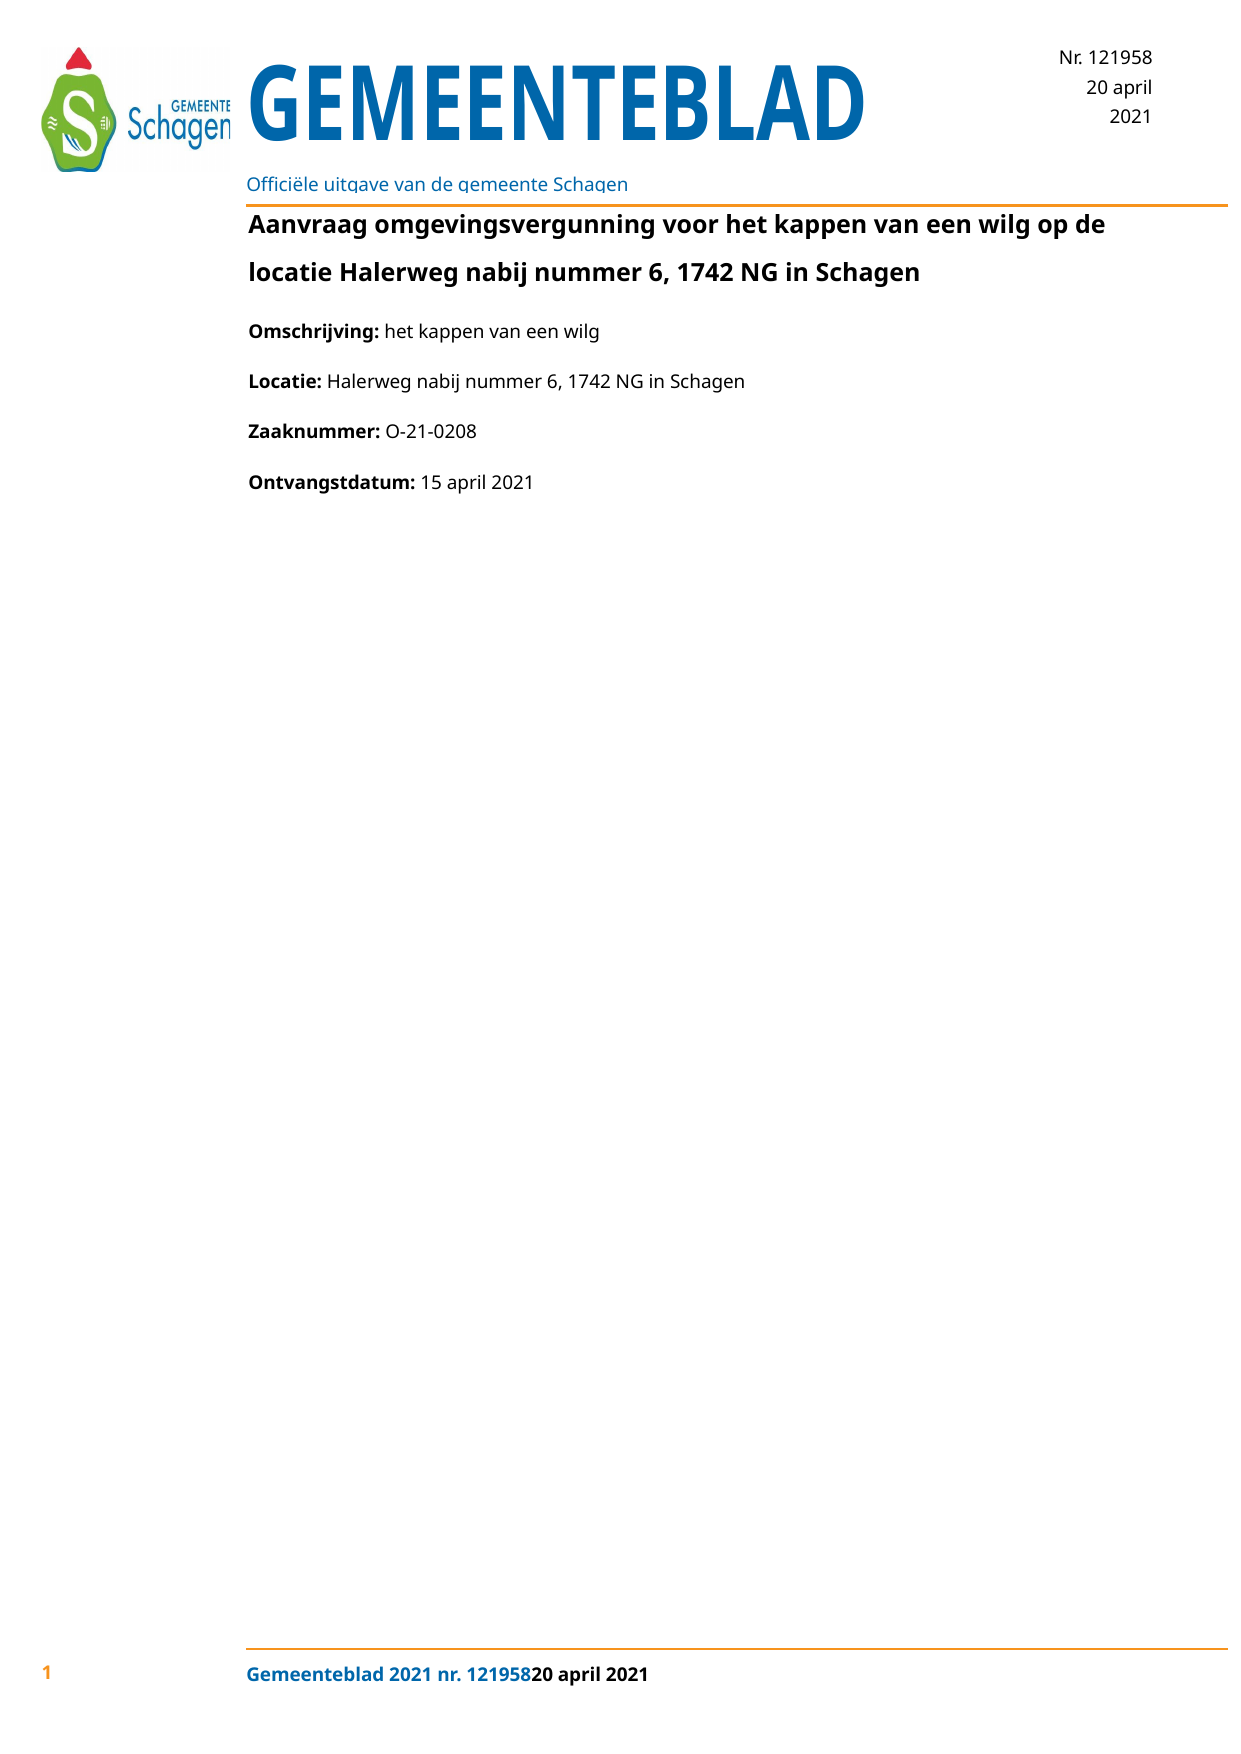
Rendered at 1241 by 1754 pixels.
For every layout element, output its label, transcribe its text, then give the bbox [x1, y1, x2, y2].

text Locatie: Halerweg nabij nummer 6, 1742 NG in Schagen [248, 368, 1152, 394]
text Ontvangstdatum: 15 april 2021 [248, 469, 1152, 495]
picture [41, 47, 231, 172]
text Omschrijving: het kappen van een wilg [248, 318, 1152, 344]
text Aanvraag omgevingsvergunning voor het kappen van een wilg op de locatie Halerweg nabij nummer 6, 1742 NG in Schagen [248, 207, 1152, 288]
text Zaaknummer: O-21-0208 [248, 419, 1152, 444]
